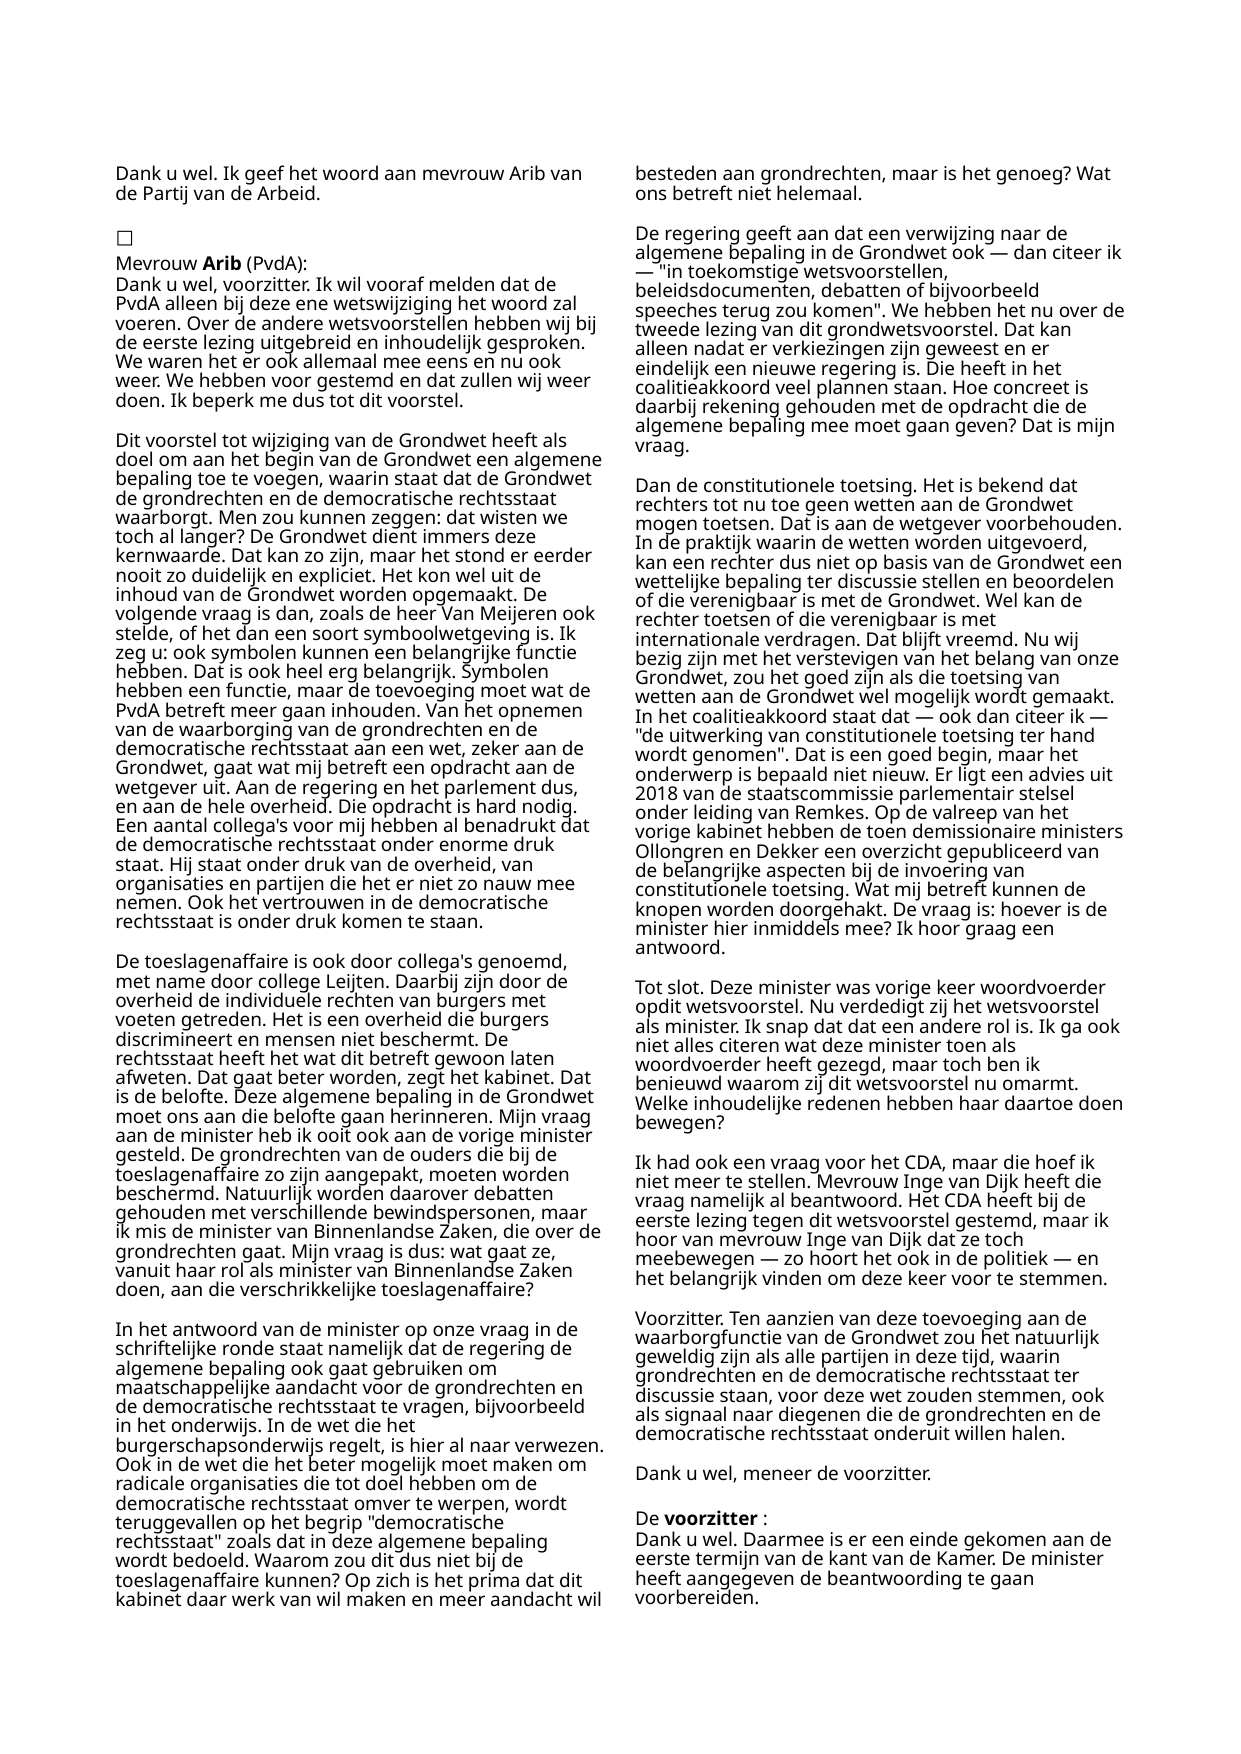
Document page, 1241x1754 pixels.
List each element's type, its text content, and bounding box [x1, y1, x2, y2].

text De toeslagenaffaire is ook door collega's genoemd, met name door college Leijten. Daarbij zijn door de overheid de individuele rechten van burgers met voeten getreden. Het is een overheid die burgers discrimineert en mensen niet beschermt. De rechtsstaat heeft het wat dit betreft gewoon laten afweten. Dat gaat beter worden, zegt het kabinet. Dat is de belofte. Deze algemene bepaling in de Grondwet moet ons aan die belofte gaan herinneren. Mijn vraag aan de minister heb ik ooit ook aan de vorige minister gesteld. De grondrechten van de ouders die bij de toeslagenaffaire zo zijn aangepakt, moeten worden beschermd. Natuurlijk worden daarover debatten gehouden met verschillende bewindspersonen, maar ik mis de minister van Binnenlandse Zaken, die over de grondrechten gaat. Mijn vraag is dus: wat gaat ze, vanuit haar rol als minister van Binnenlandse Zaken doen, aan die verschrikkelijke toeslagenaffaire? [115, 953, 605, 1300]
text Tot slot. Deze minister was vorige keer woordvoerder opdit wetsvoorstel. Nu verdedigt zij het wetsvoorstel als minister. Ik snap dat dat een andere rol is. Ik ga ook niet alles citeren wat deze minister toen als woordvoerder heeft gezegd, maar toch ben ik benieuwd waarom zij dit wetsvoorstel nu omarmt. Welke inhoudelijke redenen hebben haar daartoe doen bewegen? [635, 979, 1125, 1133]
text Dank u wel, voorzitter. Ik wil vooraf melden dat de PvdA alleen bij deze ene wetswijziging het woord zal voeren. Over de andere wetsvoorstellen hebben wij bij de eerste lezing uitgebreid en inhoudelijk gesproken. We waren het er ook allemaal mee eens en nu ook weer. We hebben voor gestemd en dat zullen wij weer doen. Ik beperk me dus tot dit voorstel. [115, 276, 605, 411]
text Dan de constitutionele toetsing. Het is bekend dat rechters tot nu toe geen wetten aan de Grondwet mogen toetsen. Dat is aan de wetgever voorbehouden. In de praktijk waarin de wetten worden uitgevoerd, kan een rechter dus niet op basis van de Grondwet een wettelijke bepaling ter discussie stellen en beoordelen of die verenigbaar is met de Grondwet. Wel kan de rechter toetsen of die verenigbaar is met internationale verdragen. Dat blijft vreemd. Nu wij bezig zijn met het verstevigen van het belang van onze Grondwet, zou het goed zijn als die toetsing van wetten aan de Grondwet wel mogelijk wordt gemaakt. In het coalitieakkoord staat dat — ook dan citeer ik — "de uitwerking van constitutionele toetsing ter hand wordt genomen". Dat is een goed begin, maar het onderwerp is bepaald niet nieuw. Er ligt een advies uit 2018 van de staatscommissie parlementair stelsel onder leiding van Remkes. Op de valreep van het vorige kabinet hebben de toen demissionaire ministers Ollongren en Dekker een overzicht gepubliceerd van de belangrijke aspecten bij de invoering van constitutionele toetsing. Wat mij betreft kunnen de knopen worden doorgehakt. De vraag is: hoever is de minister hier inmiddels mee? Ik hoor graag een antwoord. [635, 477, 1125, 958]
text Mevrouw Arib (PvdA): [115, 250, 605, 276]
text Dank u wel. Daarmee is er een einde gekomen aan de eerste termijn van de kant van de Kamer. De minister heeft aangegeven de beantwoording te gaan voorbereiden. [635, 1531, 1125, 1608]
text Voorzitter. Ten aanzien van deze toevoeging aan de waarborgfunctie van de Grondwet zou het natuurlijk geweldig zijn als alle partijen in deze tijd, waarin grondrechten en de democratische rechtsstaat ter discussie staan, voor deze wet zouden stemmen, ook als signaal naar diegenen die de grondrechten en de democratische rechtsstaat onderuit willen halen. [635, 1309, 1125, 1444]
text besteden aan grondrechten, maar is het genoeg? Wat ons betreft niet helemaal. [635, 165, 1125, 204]
text Ik had ook een vraag voor het CDA, maar die hoef ik niet meer te stellen. Mevrouw Inge van Dijk heeft die vraag namelijk al beantwoord. Het CDA heeft bij de eerste lezing tegen dit wetsvoorstel gestemd, maar ik hoor van mevrouw Inge van Dijk dat ze toch meebewegen — zo hoort het ook in de politiek — en het belangrijk vinden om deze keer voor te stemmen. [635, 1154, 1125, 1289]
text In het antwoord van de minister op onze vraag in de schriftelijke ronde staat namelijk dat de regering de algemene bepaling ook gaat gebruiken om maatschappelijke aandacht voor de grondrechten en de democratische rechtsstaat te vragen, bijvoorbeeld in het onderwijs. In de wet die het burgerschapsonderwijs regelt, is hier al naar verwezen. Ook in de wet die het beter mogelijk moet maken om radicale organisaties die tot doel hebben om de democratische rechtsstaat omver te werpen, wordt teruggevallen op het begrip "democratische rechtsstaat" zoals dat in deze algemene bepaling wordt bedoeld. Waarom zou dit dus niet bij de toeslagenaffaire kunnen? Op zich is het prima dat dit kabinet daar werk van wil maken en meer aandacht wil [115, 1321, 605, 1610]
text De voorzitter : [635, 1505, 1125, 1531]
text Dank u wel. Ik geef het woord aan mevrouw Arib van de Partij van de Arbeid. [115, 165, 605, 204]
text Dit voorstel tot wijziging van de Grondwet heeft als doel om aan het begin van de Grondwet een algemene bepaling toe te voegen, waarin staat dat de Grondwet de grondrechten en de democratische rechtsstaat waarborgt. Men zou kunnen zeggen: dat wisten we toch al langer? De Grondwet dient immers deze kernwaarde. Dat kan zo zijn, maar het stond er eerder nooit zo duidelijk en expliciet. Het kon wel uit de inhoud van de Grondwet worden opgemaakt. De volgende vraag is dan, zoals de heer Van Meijeren ook stelde, of het dan een soort symboolwetgeving is. Ik zeg u: ook symbolen kunnen een belangrijke functie hebben. Dat is ook heel erg belangrijk. Symbolen hebben een functie, maar de toevoeging moet wat de PvdA betreft meer gaan inhouden. Van het opnemen van de waarborging van de grondrechten en de democratische rechtsstaat aan een wet, zeker aan de Grondwet, gaat wat mij betreft een opdracht aan de wetgever uit. Aan de regering en het parlement dus, en aan de hele overheid. Die opdracht is hard nodig. Een aantal collega's voor mij hebben al benadrukt dat de democratische rechtsstaat onder enorme druk staat. Hij staat onder druk van de overheid, van organisaties en partijen die het er niet zo nauw mee nemen. Ook het vertrouwen in de democratische rechtsstaat is onder druk komen te staan. [115, 432, 605, 933]
text De regering geeft aan dat een verwijzing naar de algemene bepaling in de Grondwet ook — dan citeer ik — "in toekomstige wetsvoorstellen, beleidsdocumenten, debatten of bijvoorbeeld speeches terug zou komen". We hebben het nu over de tweede lezing van dit grondwetsvoorstel. Dat kan alleen nadat er verkiezingen zijn geweest en er eindelijk een nieuwe regering is. Die heeft in het coalitieakkoord veel plannen staan. Hoe concreet is daarbij rekening gehouden met de opdracht die de algemene bepaling mee moet gaan geven? Dat is mijn vraag. [635, 224, 1125, 456]
text ⬜ [115, 225, 605, 250]
text Dank u wel, meneer de voorzitter. [635, 1465, 1125, 1484]
